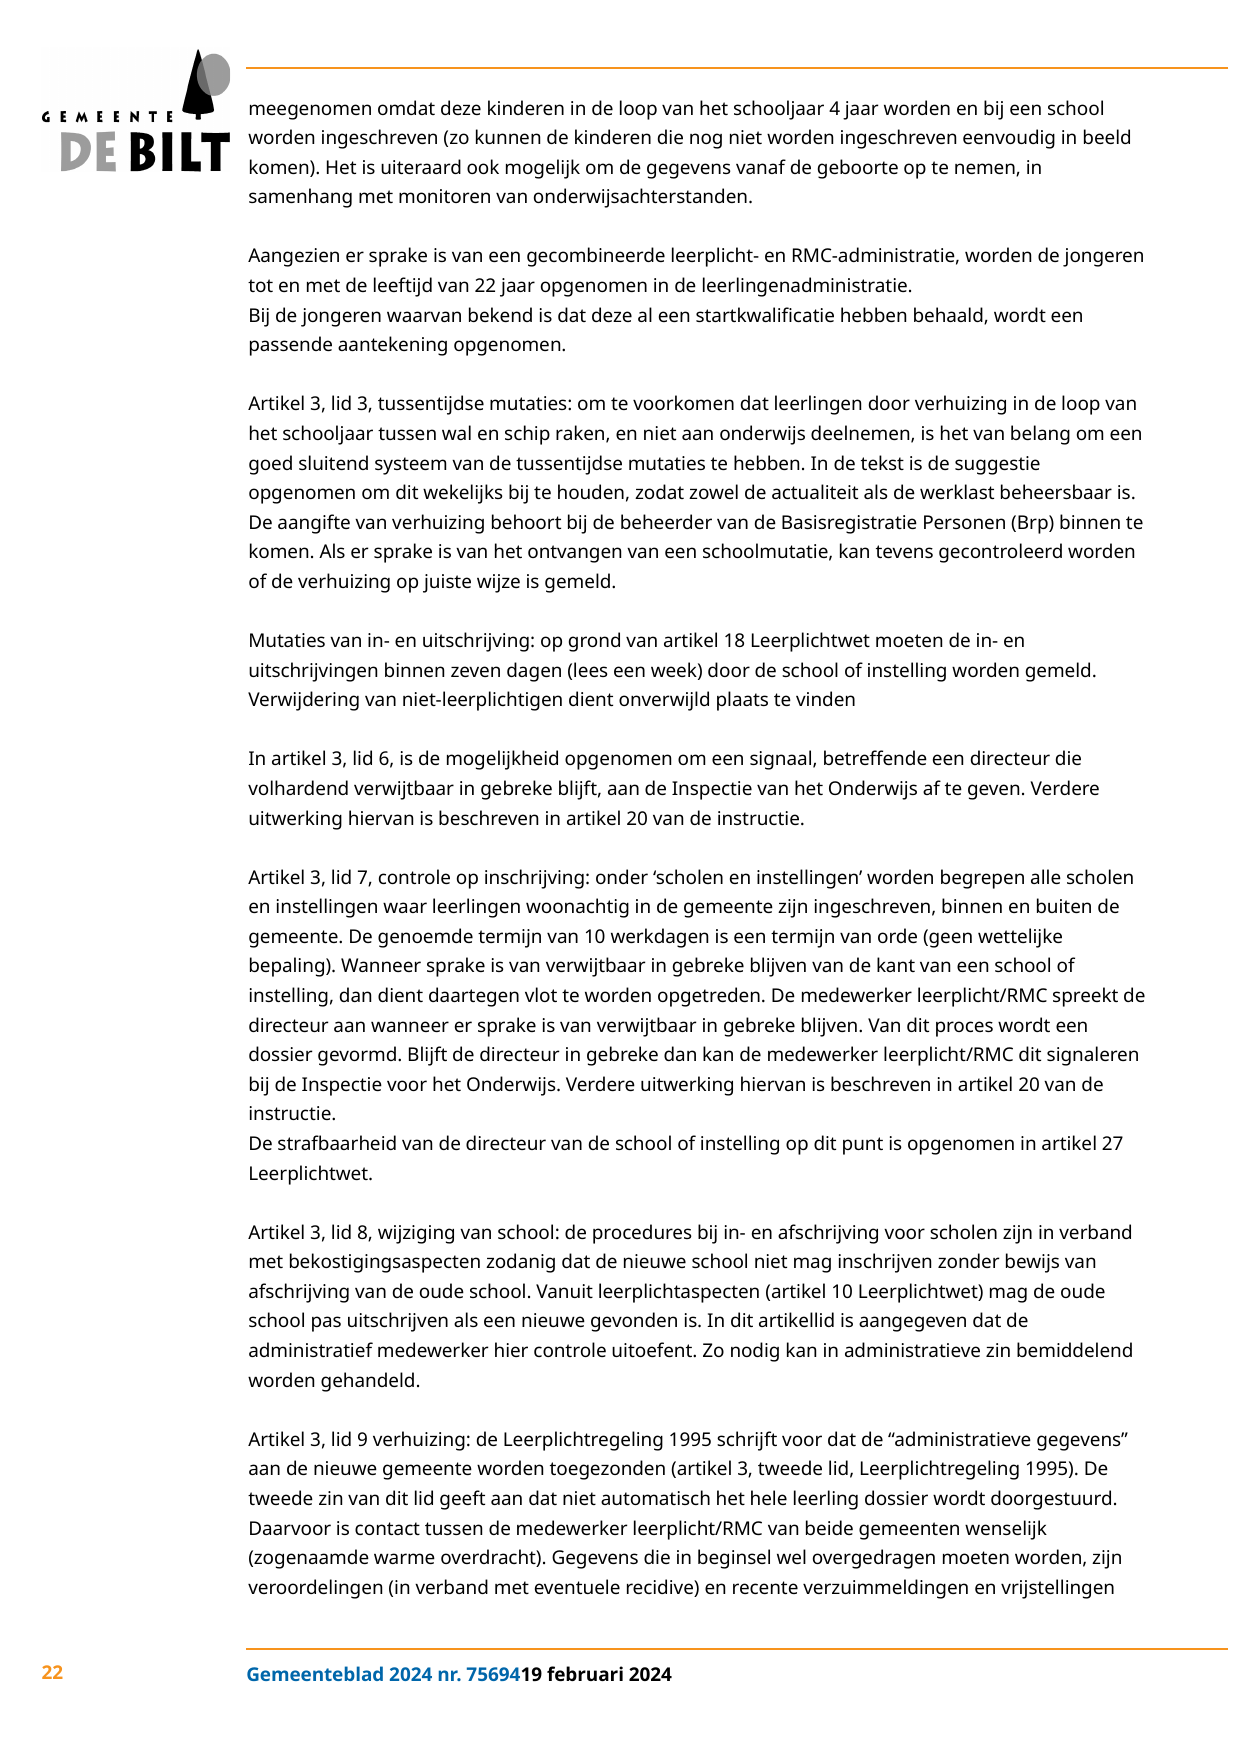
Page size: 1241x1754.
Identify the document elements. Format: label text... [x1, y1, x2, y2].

text Artikel 3, lid 7, controle op inschrijving: onder ‘scholen en instellingen’ worden begrepen alle scholen en instellingen waar leerlingen woonachtig in de gemeente zijn ingeschreven, binnen en buiten de gemeente. De genoemde termijn van 10 werkdagen is een termijn van orde (geen wettelijke bepaling). Wanneer sprake is van verwijtbaar in gebreke blijven van de kant van een school of instelling, dan dient daartegen vlot te worden opgetreden. De medewerker leerplicht/RMC spreekt de directeur aan wanneer er sprake is van verwijtbaar in gebreke blijven. Van dit proces wordt een dossier gevormd. Blijft de directeur in gebreke dan kan de medewerker leerplicht/RMC dit signaleren bij de Inspectie voor het Onderwijs. Verdere uitwerking hiervan is beschreven in artikel 20 van de instructie. [248, 864, 1152, 1126]
text De strafbaarheid van de directeur van de school of instelling op dit punt is opgenomen in artikel 27 Leerplichtwet. [248, 1130, 1152, 1186]
text In artikel 3, lid 6, is de mogelijkheid opgenomen om een signaal, betreffende een directeur die volhardend verwijtbaar in gebreke blijft, aan de Inspectie van het Onderwijs af te geven. Verdere uitwerking hiervan is beschreven in artikel 20 van de instructie. [248, 746, 1152, 831]
text meegenomen omdat deze kinderen in de loop van het schooljaar 4 jaar worden en bij een school worden ingeschreven (zo kunnen de kinderen die nog niet worden ingeschreven eenvoudig in beeld komen). Het is uiteraard ook mogelijk om de gegevens vanaf de geboorte op te nemen, in samenhang met monitoren van onderwijsachterstanden. [248, 95, 1152, 209]
text Artikel 3, lid 3, tussentijdse mutaties: om te voorkomen dat leerlingen door verhuizing in de loop van het schooljaar tussen wal en schip raken, en niet aan onderwijs deelnemen, is het van belang om een goed sluitend systeem van de tussentijdse mutaties te hebben. In de tekst is de suggestie opgenomen om dit wekelijks bij te houden, zodat zowel de actualiteit als de werklast beheersbaar is. De aangifte van verhuizing behoort bij de beheerder van de Basisregistratie Personen (Brp) binnen te komen. Als er sprake is van het ontvangen van een schoolmutatie, kan tevens gecontroleerd worden of de verhuizing op juiste wijze is gemeld. [248, 391, 1152, 594]
picture [41, 47, 231, 172]
text Artikel 3, lid 9 verhuizing: de Leerplichtregeling 1995 schrijft voor dat de “administratieve gegevens” aan de nieuwe gemeente worden toegezonden (artikel 3, tweede lid, Leerplichtregeling 1995). De tweede zin van dit lid geeft aan dat niet automatisch het hele leerling dossier wordt doorgestuurd. Daarvoor is contact tussen de medewerker leerplicht/RMC van beide gemeenten wenselijk (zogenaamde warme overdracht). Gegevens die in beginsel wel overgedragen moeten worden, zijn veroordelingen (in verband met eventuele recidive) en recente verzuimmeldingen en vrijstellingen [248, 1426, 1152, 1600]
text Artikel 3, lid 8, wijziging van school: de procedures bij in- en afschrijving voor scholen zijn in verband met bekostigingsaspecten zodanig dat de nieuwe school niet mag inschrijven zonder bewijs van afschrijving van de oude school. Vanuit leerplichtaspecten (artikel 10 Leerplichtwet) mag de oude school pas uitschrijven als een nieuwe gevonden is. In dit artikellid is aangegeven dat de administratief medewerker hier controle uitoefent. Zo nodig kan in administratieve zin bemiddelend worden gehandeld. [248, 1219, 1152, 1393]
text Mutaties van in- en uitschrijving: op grond van artikel 18 Leerplichtwet moeten de in- en uitschrijvingen binnen zeven dagen (lees een week) door de school of instelling worden gemeld. Verwijdering van niet-leerplichtigen dient onverwijld plaats te vinden [248, 627, 1152, 712]
text Aangezien er sprake is van een gecombineerde leerplicht- en RMC-administratie, worden de jongeren tot en met de leeftijd van 22 jaar opgenomen in de leerlingenadministratie. [248, 243, 1152, 298]
text Bij de jongeren waarvan bekend is dat deze al een startkwalificatie hebben behaald, wordt een passende aantekening opgenomen. [248, 302, 1152, 357]
